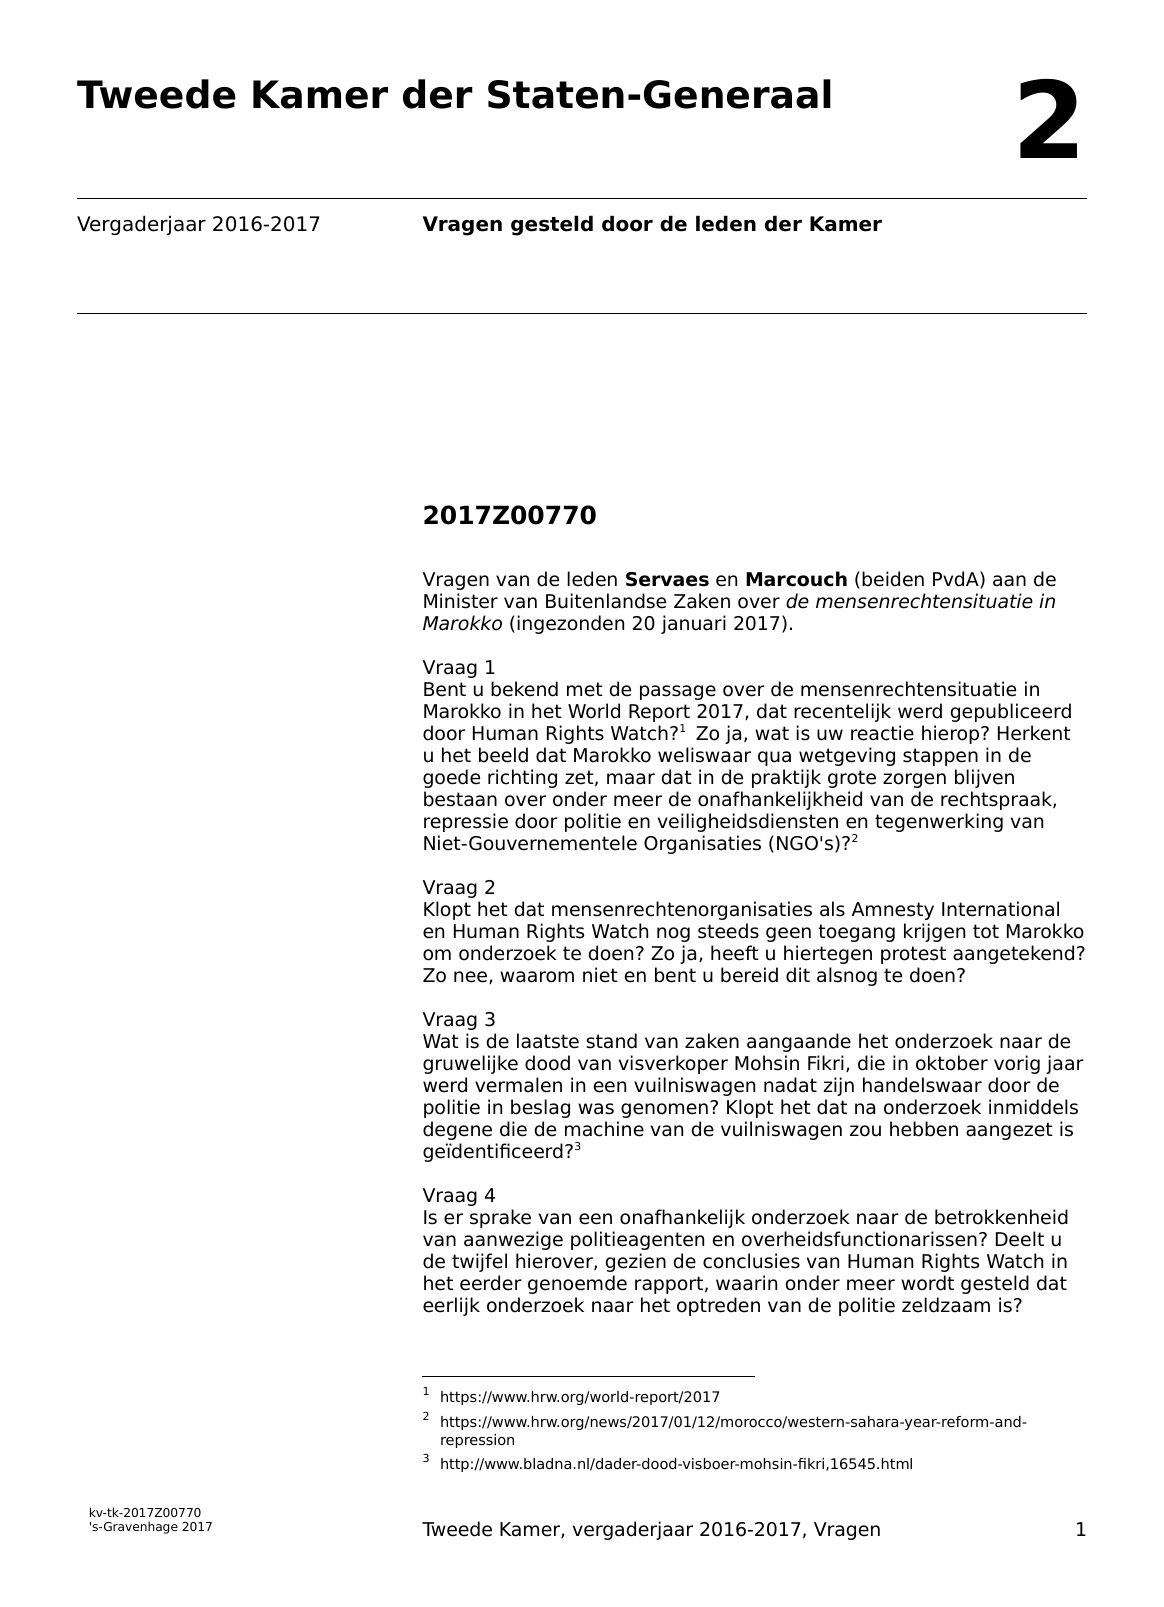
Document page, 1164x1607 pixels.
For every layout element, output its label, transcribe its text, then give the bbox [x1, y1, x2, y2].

text Vraag 2 [422, 877, 1087, 899]
text 2017Z00770 [422, 501, 1087, 531]
table_cell Vergaderjaar 2016-2017 [77, 199, 422, 313]
text Klopt het dat mensenrechtenorganisaties als Amnesty International en Human Rights Watch nog steeds geen toegang krijgen tot Marokko om onderzoek te doen? Zo ja, heeft u hiertegen protest aangetekend? Zo nee, waarom niet en bent u bereid dit alsnog te doen? [422, 899, 1087, 987]
text Bent u bekend met de passage over de mensenrechtensituatie in Marokko in het World Report 2017, dat recentelijk werd gepubliceerd door Human Rights Watch? Zo ja, wat is uw reactie hierop? Herkent u het beeld dat Marokko weliswaar qua wetgeving stappen in de goede richting zet, maar dat in de praktijk grote zorgen blijven bestaan over onder meer de onafhankelijkheid van de rechtspraak, repressie door politie en veiligheidsdiensten en tegenwerking van Niet-Gouvernementele Organisaties (NGO's)? [422, 679, 1087, 855]
text Vragen van de leden Servaes en Marcouch (beiden PvdA) aan de Minister van Buitenlandse Zaken over de mensenrechtensituatie in Marokko (ingezonden 20 januari 2017). [422, 569, 1087, 635]
table_cell Vragen gesteld door de leden der Kamer [422, 199, 1087, 313]
table_header Tweede Kamer der Staten-Generaal [77, 59, 886, 198]
text https://www.hrw.org/world-report/2017 [422, 1385, 1087, 1407]
text Wat is de laatste stand van zaken aangaande het onderzoek naar de gruwelijke dood van visverkoper Mohsin Fikri, die in oktober vorig jaar werd vermalen in een vuilniswagen nadat zijn handelswaar door de politie in beslag was genomen? Klopt het dat na onderzoek inmiddels degene die de machine van de vuilniswagen zou hebben aangezet is geïdentificeerd? [422, 1031, 1087, 1163]
table_header 2 [886, 59, 1087, 198]
text http://www.bladna.nl/dader-dood-visboer-mohsin-fikri,16545.html [422, 1452, 1087, 1474]
text https://www.hrw.org/news/2017/01/12/morocco/western-sahara-year-reform-and-repression [422, 1410, 1087, 1449]
text Vraag 3 [422, 1009, 1087, 1031]
text Vraag 4 [422, 1185, 1087, 1207]
text Is er sprake van een onafhankelijk onderzoek naar de betrokkenheid van aanwezige politieagenten en overheidsfunctionarissen? Deelt u de twijfel hierover, gezien de conclusies van Human Rights Watch in het eerder genoemde rapport, waarin onder meer wordt gesteld dat eerlijk onderzoek naar het optreden van de politie zeldzaam is? [422, 1207, 1087, 1317]
text Vraag 1 [422, 657, 1087, 679]
text kv-tk-2017Z00770 [88, 1506, 323, 1520]
text 's-Gravenhage 2017 [88, 1520, 323, 1534]
